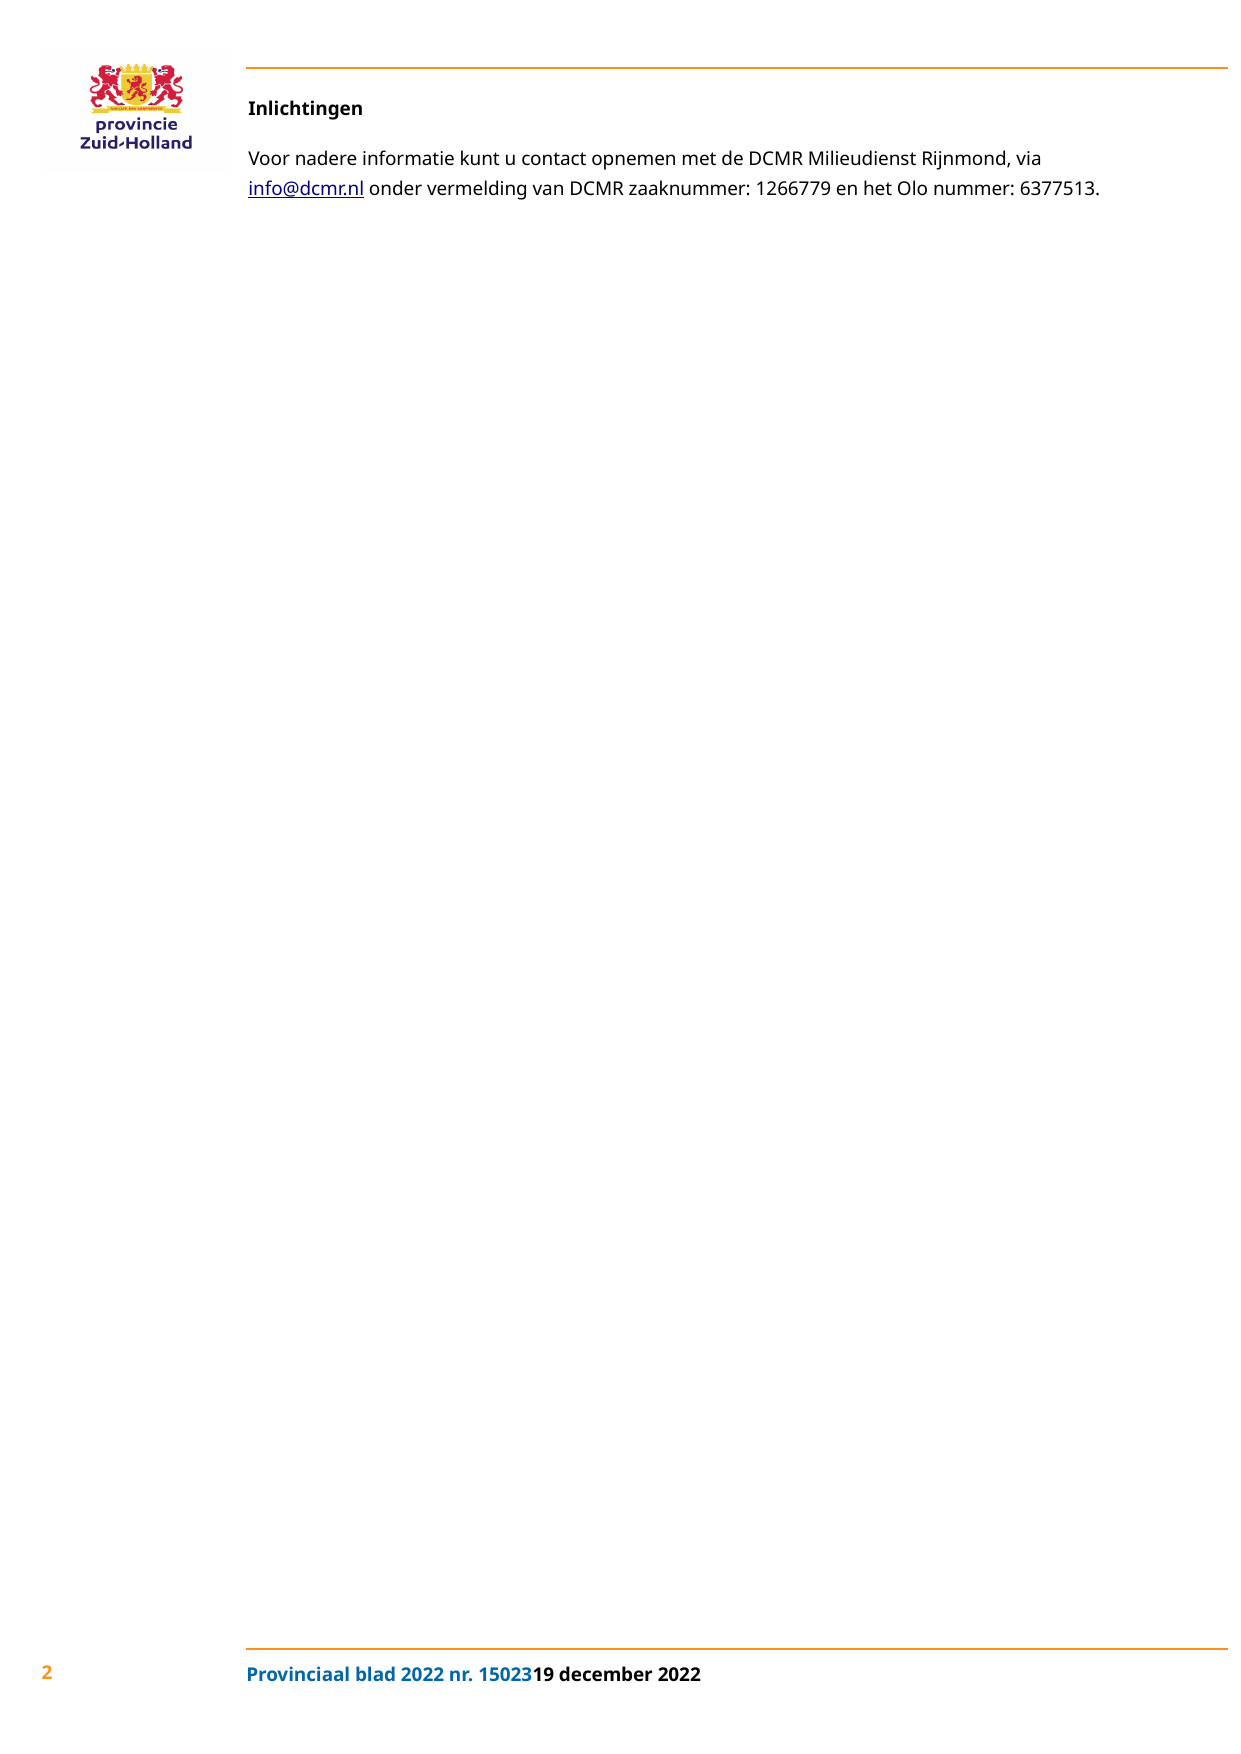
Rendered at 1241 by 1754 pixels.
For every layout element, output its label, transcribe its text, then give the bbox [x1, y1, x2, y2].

text Inlichtingen [248, 95, 1152, 121]
picture [41, 47, 231, 172]
text Voor nadere informatie kunt u contact opnemen met de DCMR Milieudienst Rijnmond, via info@dcmr.nl onder vermelding van DCMR zaaknummer: 1266779 en het Olo nummer: 6377513. [248, 145, 1152, 201]
